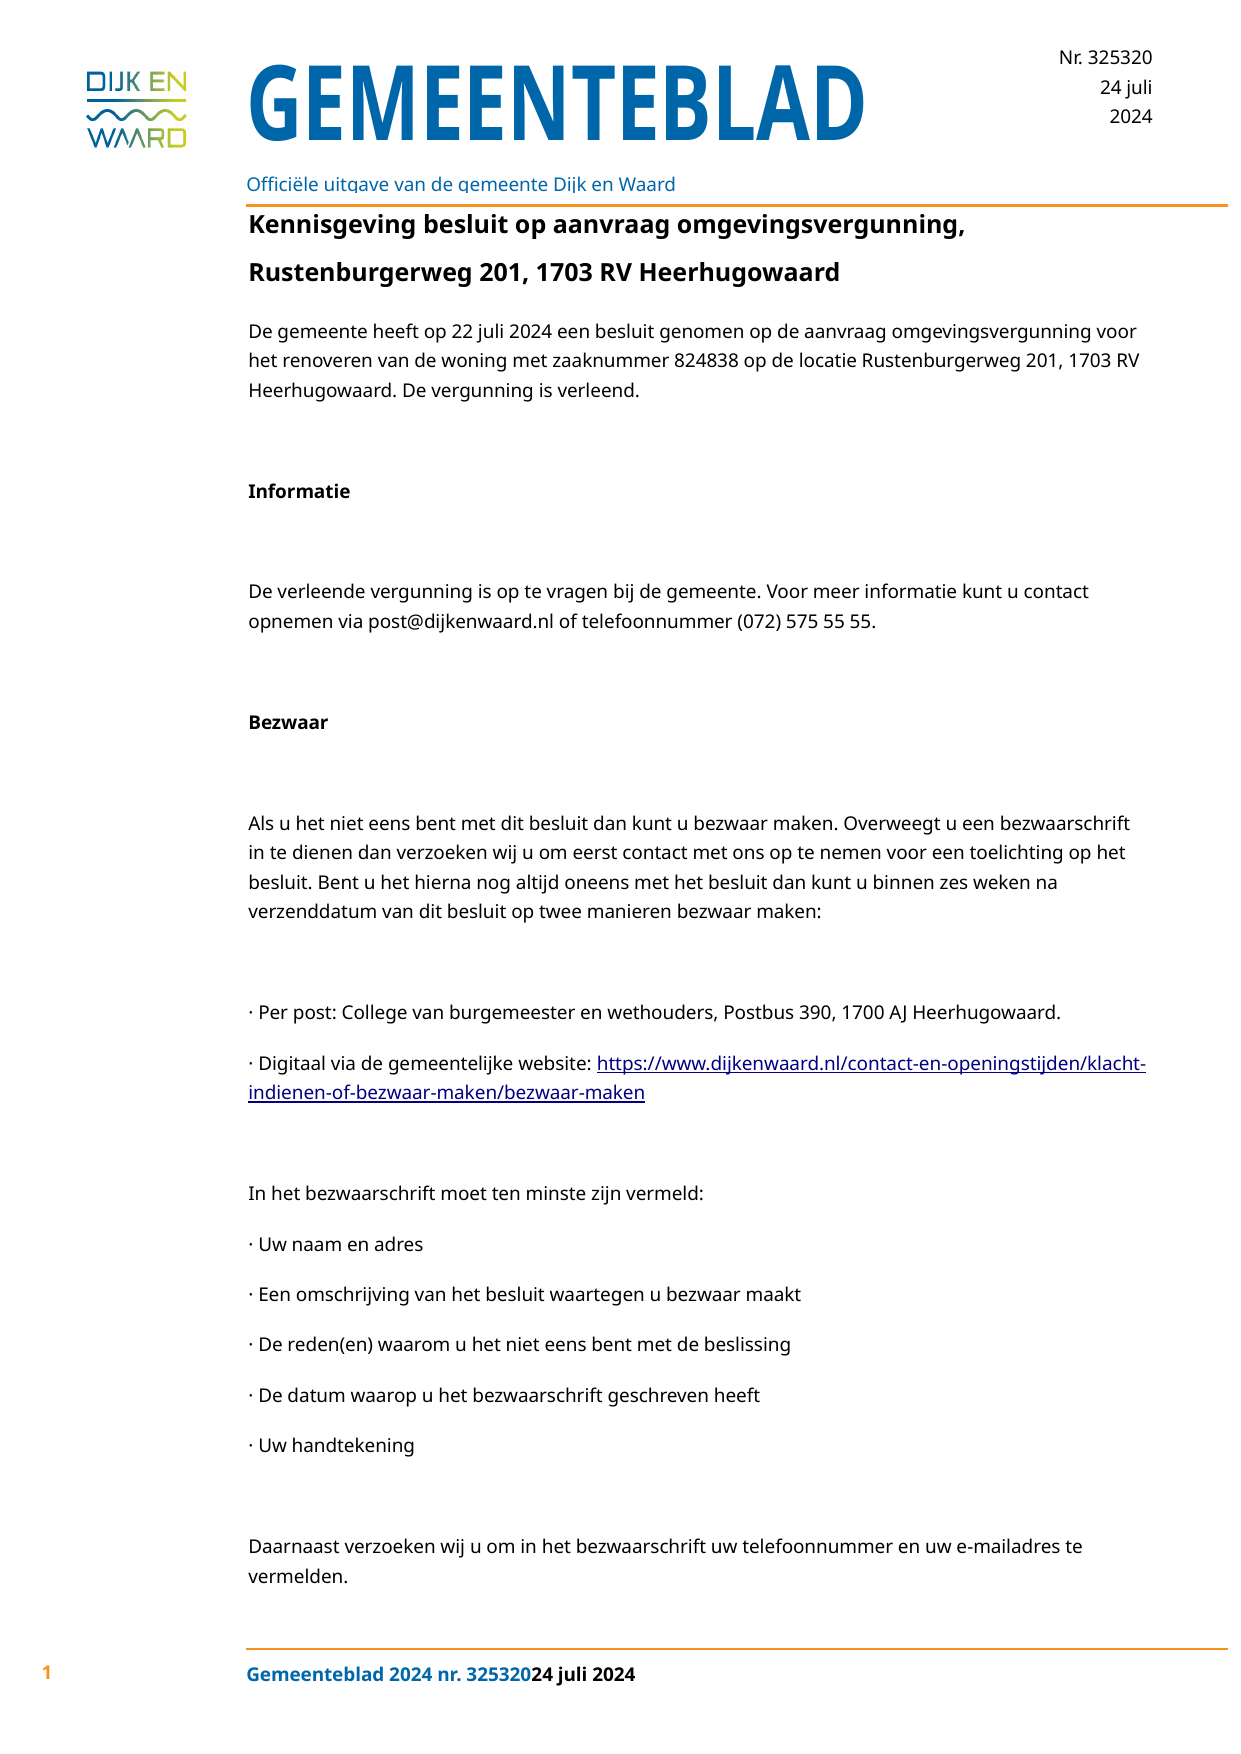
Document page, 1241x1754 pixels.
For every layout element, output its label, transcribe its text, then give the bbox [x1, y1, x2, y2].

text Daarnaast verzoeken wij u om in het bezwaarschrift uw telefoonnummer en uw e-mailadres te vermelden. [248, 1533, 1152, 1589]
text Als u het niet eens bent met dit besluit dan kunt u bezwaar maken. Overweegt u een bezwaarschrift in te dienen dan verzoeken wij u om eerst contact met ons op te nemen voor een toelichting op het besluit. Bent u het hierna nog altijd oneens met het besluit dan kunt u binnen zes weken na verzenddatum van dit besluit op twee manieren bezwaar maken: [248, 810, 1152, 924]
text In het bezwaarschrift moet ten minste zijn vermeld: [248, 1180, 1152, 1206]
text · De datum waarop u het bezwaarschrift geschreven heeft [248, 1382, 1152, 1408]
picture [41, 47, 231, 172]
text De gemeente heeft op 22 juli 2024 een besluit genomen op de aanvraag omgevingsvergunning voor het renoveren van de woning met zaaknummer 824838 op de locatie Rustenburgerweg 201, 1703 RV Heerhugowaard. De vergunning is verleend. [248, 318, 1152, 403]
text · Uw naam en adres [248, 1231, 1152, 1257]
text Bezwaar [248, 709, 1152, 735]
text · Een omschrijving van het besluit waartegen u bezwaar maakt [248, 1281, 1152, 1307]
text Kennisgeving besluit op aanvraag omgevingsvergunning, Rustenburgerweg 201, 1703 RV Heerhugowaard [248, 207, 1152, 288]
text · Digitaal via de gemeentelijke website: https://www.dijkenwaard.nl/contact-en-openingstijden/klacht-indienen-of-bezwaar-maken/bezwaar-maken [248, 1050, 1152, 1105]
text De verleende vergunning is op te vragen bij de gemeente. Voor meer informatie kunt u contact opnemen via post@dijkenwaard.nl of telefoonnummer (072) 575 55 55. [248, 579, 1152, 634]
text · De reden(en) waarom u het niet eens bent met de beslissing [248, 1332, 1152, 1357]
text · Per post: College van burgemeester en wethouders, Postbus 390, 1700 AJ Heerhugowaard. [248, 999, 1152, 1025]
text · Uw handtekening [248, 1432, 1152, 1458]
text Informatie [248, 478, 1152, 504]
